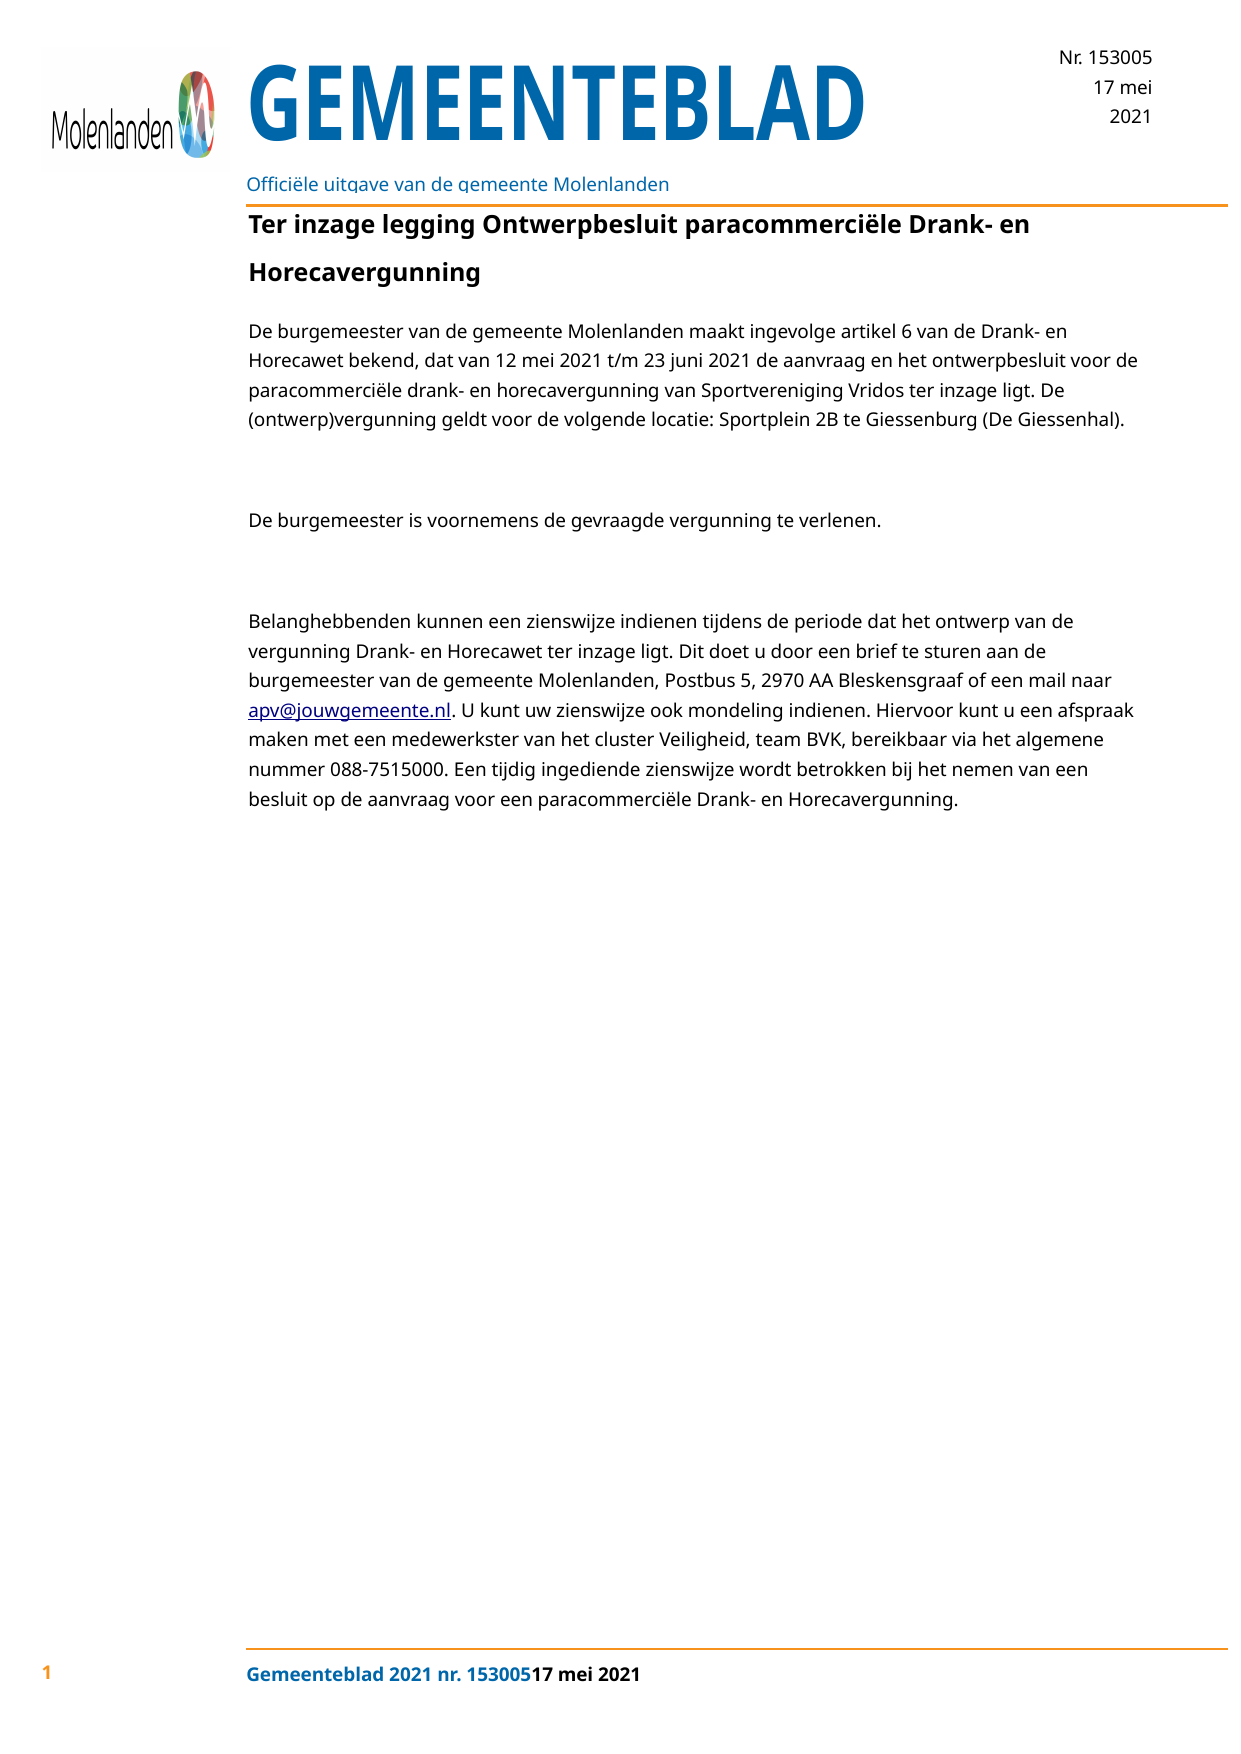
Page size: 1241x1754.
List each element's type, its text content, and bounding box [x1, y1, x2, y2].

text De burgemeester van de gemeente Molenlanden maakt ingevolge artikel 6 van de Drank- en Horecawet bekend, dat van 12 mei 2021 t/m 23 juni 2021 de aanvraag en het ontwerpbesluit voor de paracommerciële drank- en horecavergunning van Sportvereniging Vridos ter inzage ligt. De (ontwerp)vergunning geldt voor de volgende locatie: Sportplein 2B te Giessenburg (De Giessenhal). [248, 318, 1152, 432]
text Belanghebbenden kunnen een zienswijze indienen tijdens de periode dat het ontwerp van de vergunning Drank- en Horecawet ter inzage ligt. Dit doet u door een brief te sturen aan de burgemeester van de gemeente Molenlanden, Postbus 5, 2970 AA Bleskensgraaf of een mail naar apv@jouwgemeente.nl. U kunt uw zienswijze ook mondeling indienen. Hiervoor kunt u een afspraak maken met een medewerkster van het cluster Veiligheid, team BVK, bereikbaar via het algemene nummer 088-7515000. Een tijdig ingediende zienswijze wordt betrokken bij het nemen van een besluit op de aanvraag voor een paracommerciële Drank- en Horecavergunning. [248, 608, 1152, 812]
text Ter inzage legging Ontwerpbesluit paracommerciële Drank- en Horecavergunning [248, 207, 1152, 288]
picture [41, 47, 231, 172]
text De burgemeester is voornemens de gevraagde vergunning te verlenen. [248, 507, 1152, 533]
